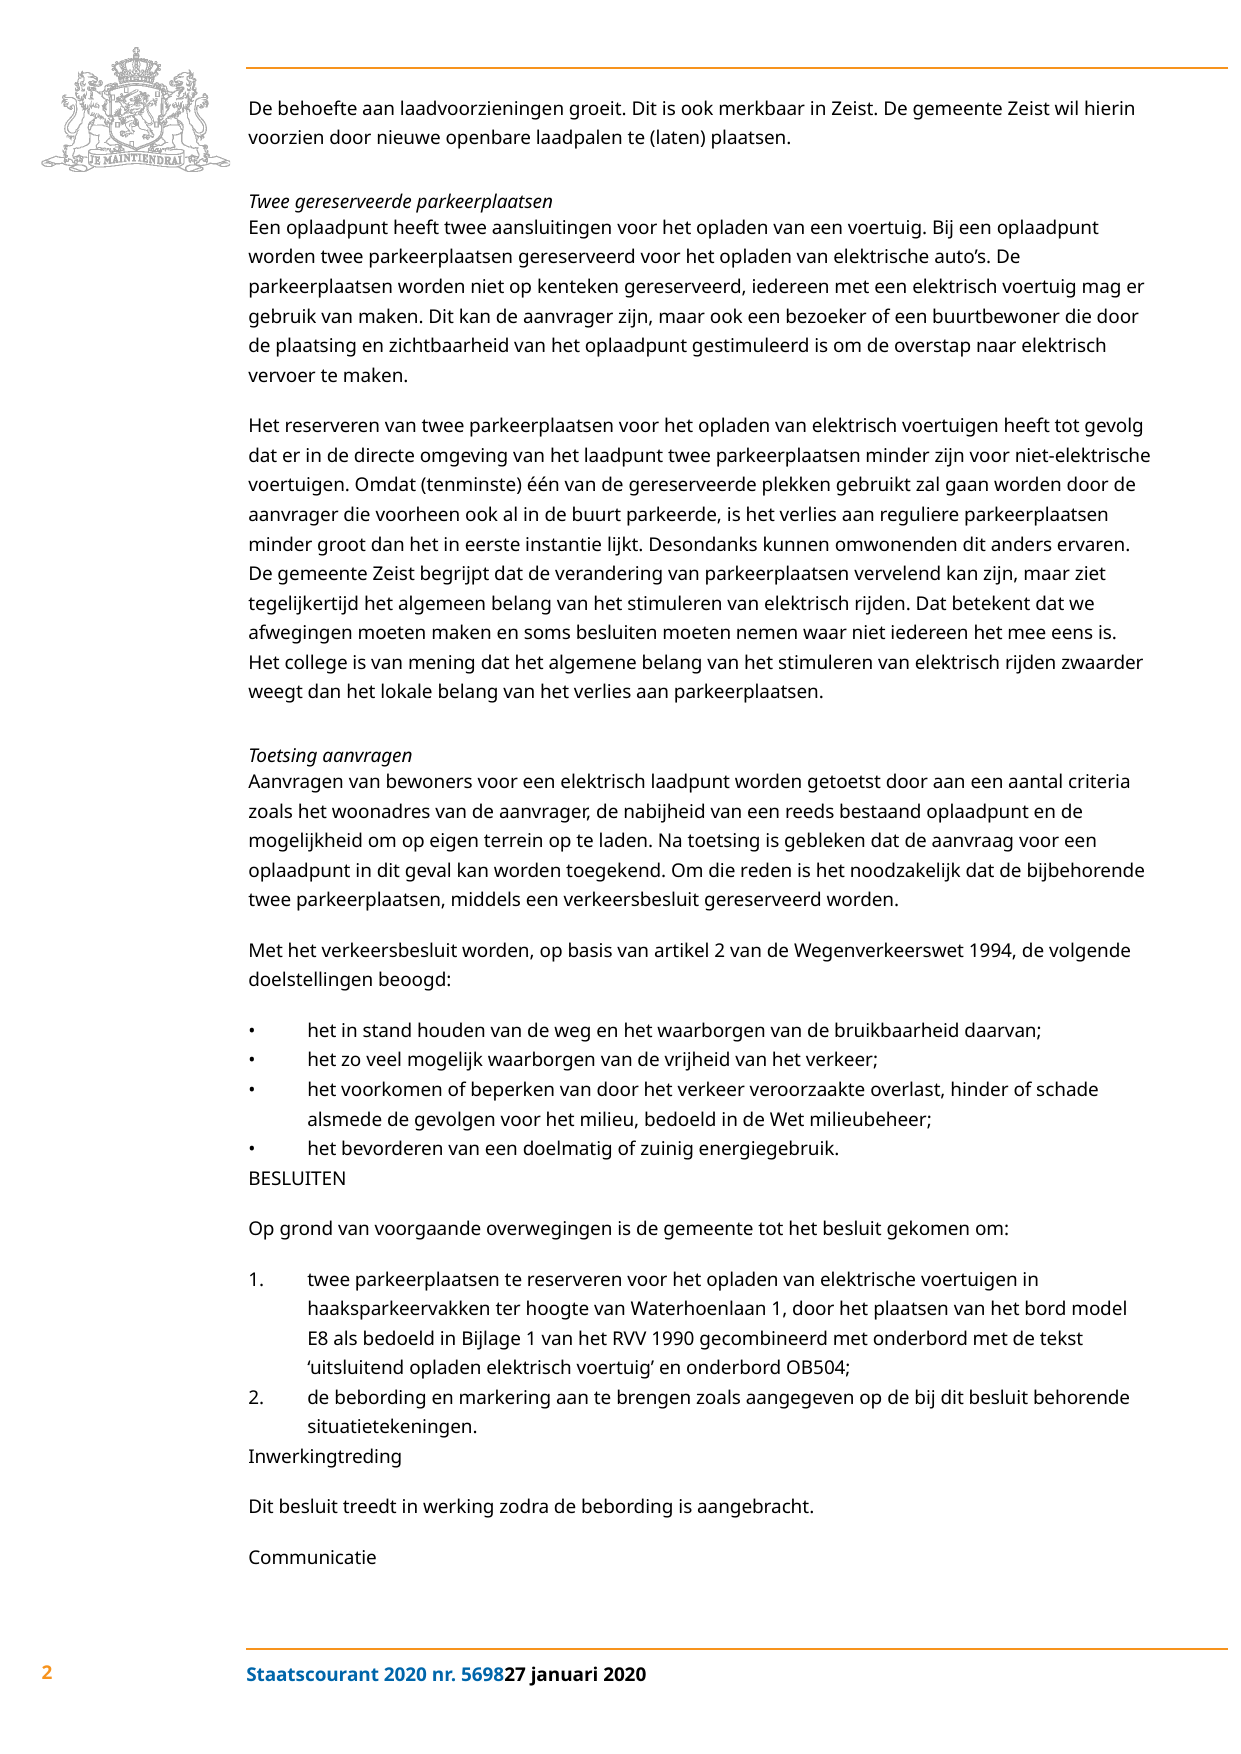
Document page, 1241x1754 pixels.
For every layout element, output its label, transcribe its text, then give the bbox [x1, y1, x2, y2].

list het zo veel mogelijk waarborgen van de vrijheid van het verkeer; [248, 1047, 1152, 1072]
list het bevorderen van een doelmatig of zuinig energiegebruik. [248, 1135, 1152, 1161]
text De behoefte aan laadvoorzieningen groeit. Dit is ook merkbaar in Zeist. De gemeente Zeist wil hierin voorzien door nieuwe openbare laadpalen te (laten) plaatsen. [248, 95, 1152, 150]
text BESLUITEN [248, 1165, 1152, 1191]
list de bebording en markering aan te brengen zoals aangegeven op de bij dit besluit behorende situatietekeningen. [248, 1384, 1152, 1439]
text Een oplaadpunt heeft twee aansluitingen voor het opladen van een voertuig. Bij een oplaadpunt worden twee parkeerplaatsen gereserveerd voor het opladen van elektrische auto’s. De parkeerplaatsen worden niet op kenteken gereserveerd, iedereen met een elektrisch voertuig mag er gebruik van maken. Dit kan de aanvrager zijn, maar ook een bezoeker of een buurtbewoner die door de plaatsing en zichtbaarheid van het oplaadpunt gestimuleerd is om de overstap naar elektrisch vervoer te maken. [248, 214, 1152, 388]
text Toetsing aanvragen [248, 743, 1152, 768]
list het in stand houden van de weg en het waarborgen van de bruikbaarheid daarvan; [248, 1017, 1152, 1043]
text Communicatie [248, 1544, 1152, 1570]
text Op grond van voorgaande overwegingen is de gemeente tot het besluit gekomen om: [248, 1215, 1152, 1241]
text Het reserveren van twee parkeerplaatsen voor het opladen van elektrisch voertuigen heeft tot gevolg dat er in de directe omgeving van het laadpunt twee parkeerplaatsen minder zijn voor niet-elektrische voertuigen. Omdat (tenminste) één van de gereserveerde plekken gebruikt zal gaan worden door de aanvrager die voorheen ook al in de buurt parkeerde, is het verlies aan reguliere parkeerplaatsen minder groot dan het in eerste instantie lijkt. Desondanks kunnen omwonenden dit anders ervaren. De gemeente Zeist begrijpt dat de verandering van parkeerplaatsen vervelend kan zijn, maar ziet tegelijkertijd het algemeen belang van het stimuleren van elektrisch rijden. Dat betekent dat we afwegingen moeten maken en soms besluiten moeten nemen waar niet iedereen het mee eens is. Het college is van mening dat het algemene belang van het stimuleren van elektrisch rijden zwaarder weegt dan het lokale belang van het verlies aan parkeerplaatsen. [248, 412, 1152, 704]
text Met het verkeersbesluit worden, op basis van artikel 2 van de Wegenverkeerswet 1994, de volgende doelstellingen beoogd: [248, 937, 1152, 992]
text Twee gereserveerde parkeerplaatsen [248, 188, 1152, 214]
list twee parkeerplaatsen te reserveren voor het opladen van elektrische voertuigen in haaksparkeervakken ter hoogte van Waterhoenlaan 1, door het plaatsen van het bord model E8 als bedoeld in Bijlage 1 van het RVV 1990 gecombineerd met onderbord met de tekst ‘uitsluitend opladen elektrisch voertuig’ en onderbord OB504; [248, 1266, 1152, 1380]
text Inwerkingtreding [248, 1443, 1152, 1469]
picture [41, 47, 231, 172]
text Aanvragen van bewoners voor een elektrisch laadpunt worden getoetst door aan een aantal criteria zoals het woonadres van de aanvrager, de nabijheid van een reeds bestaand oplaadpunt en de mogelijkheid om op eigen terrein op te laden. Na toetsing is gebleken dat de aanvraag voor een oplaadpunt in dit geval kan worden toegekend. Om die reden is het noodzakelijk dat de bijbehorende twee parkeerplaatsen, middels een verkeersbesluit gereserveerd worden. [248, 768, 1152, 912]
list het voorkomen of beperken van door het verkeer veroorzaakte overlast, hinder of schade alsmede de gevolgen voor het milieu, bedoeld in de Wet milieubeheer; [248, 1076, 1152, 1132]
text Dit besluit treedt in werking zodra de bebording is aangebracht. [248, 1494, 1152, 1519]
